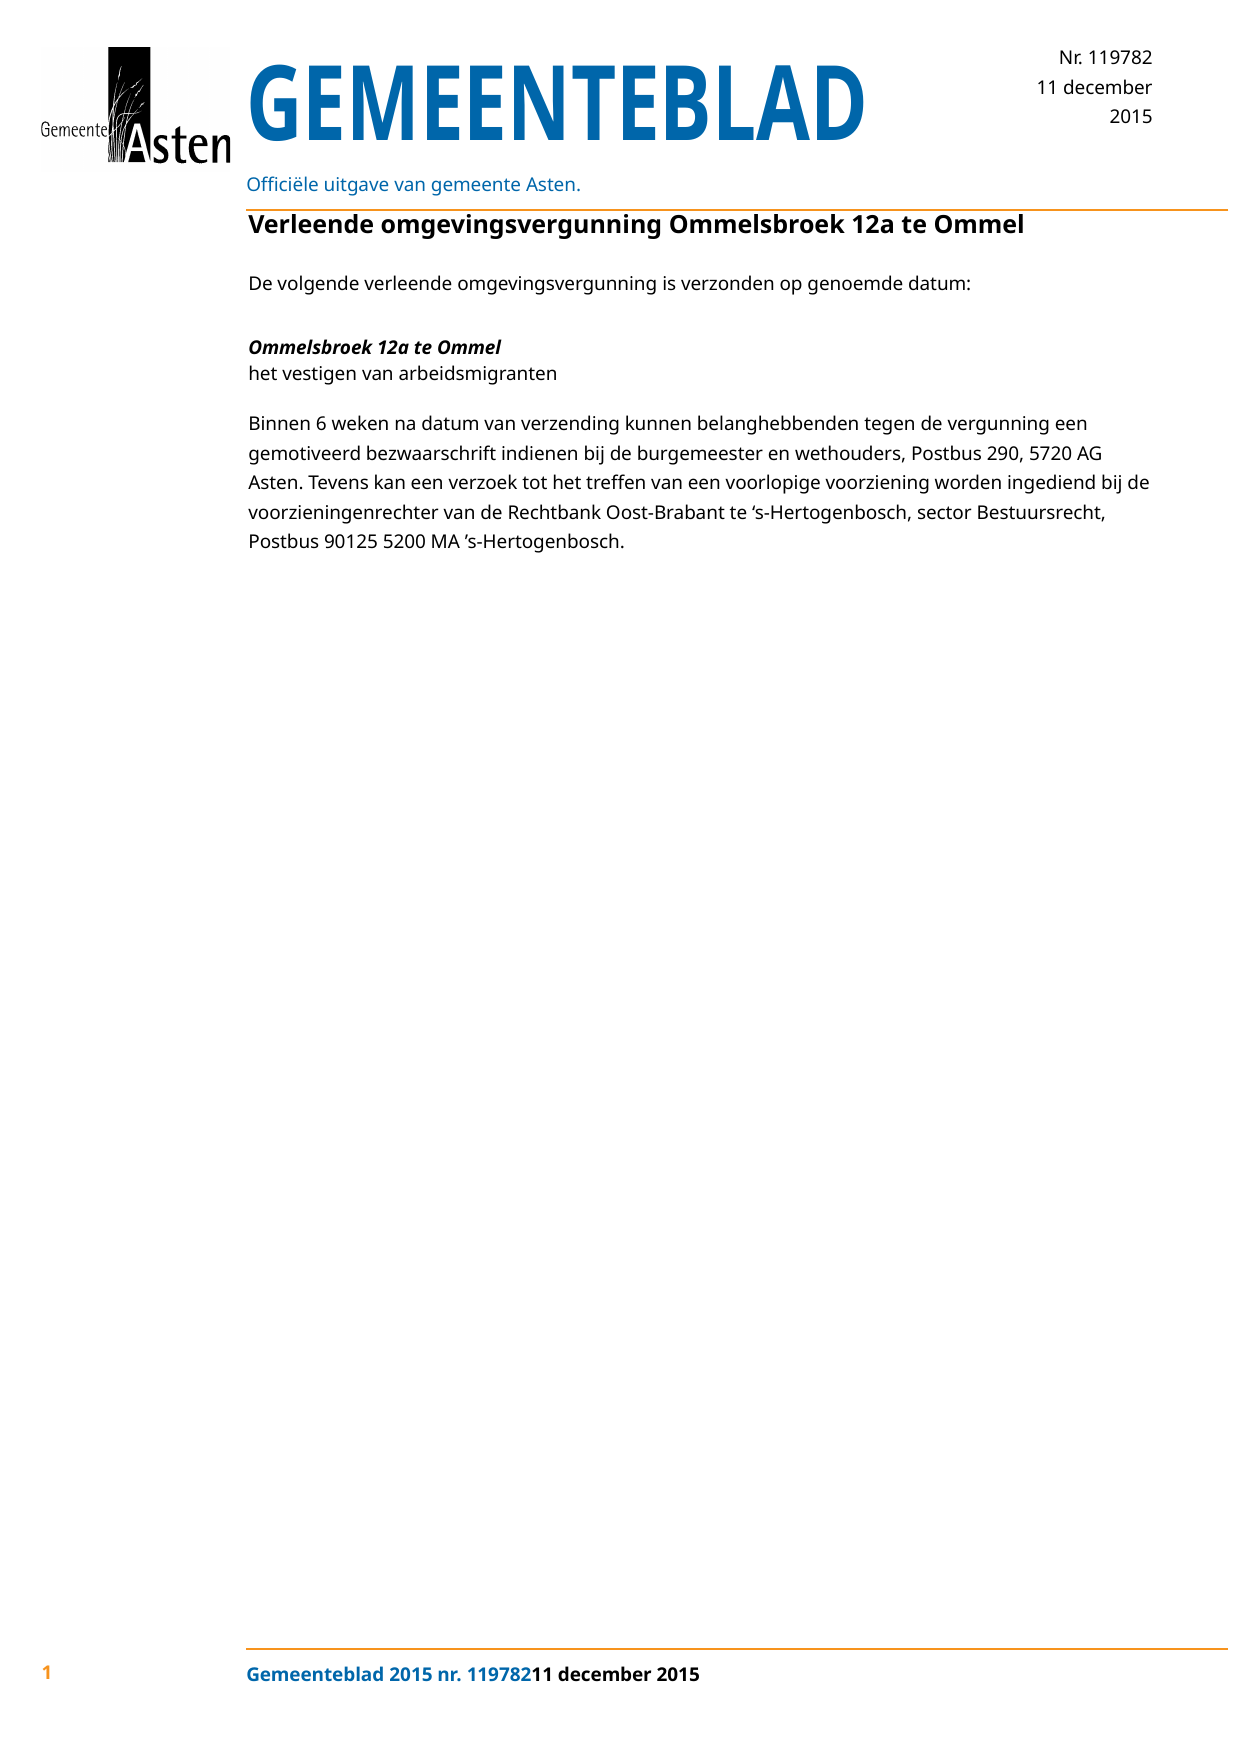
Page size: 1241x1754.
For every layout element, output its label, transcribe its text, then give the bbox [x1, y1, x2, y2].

text Binnen 6 weken na datum van verzending kunnen belanghebbenden tegen de vergunning een gemotiveerd bezwaarschrift indienen bij de burgemeester en wethouders, Postbus 290, 5720 AG Asten. Tevens kan een verzoek tot het treffen van een voorlopige voorziening worden ingediend bij de voorzieningenrechter van de Rechtbank Oost-Brabant te ‘s-Hertogenbosch, sector Bestuursrecht, Postbus 90125 5200 MA ’s-Hertogenbosch. [248, 410, 1152, 554]
text het vestigen van arbeidsmigranten [248, 360, 1152, 386]
text Ommelsbroek 12a te Ommel [248, 334, 1152, 360]
picture [41, 47, 231, 172]
text De volgende verleende omgevingsvergunning is verzonden op genoemde datum: [248, 270, 1152, 296]
text Verleende omgevingsvergunning Ommelsbroek 12a te Ommel [248, 211, 1152, 241]
